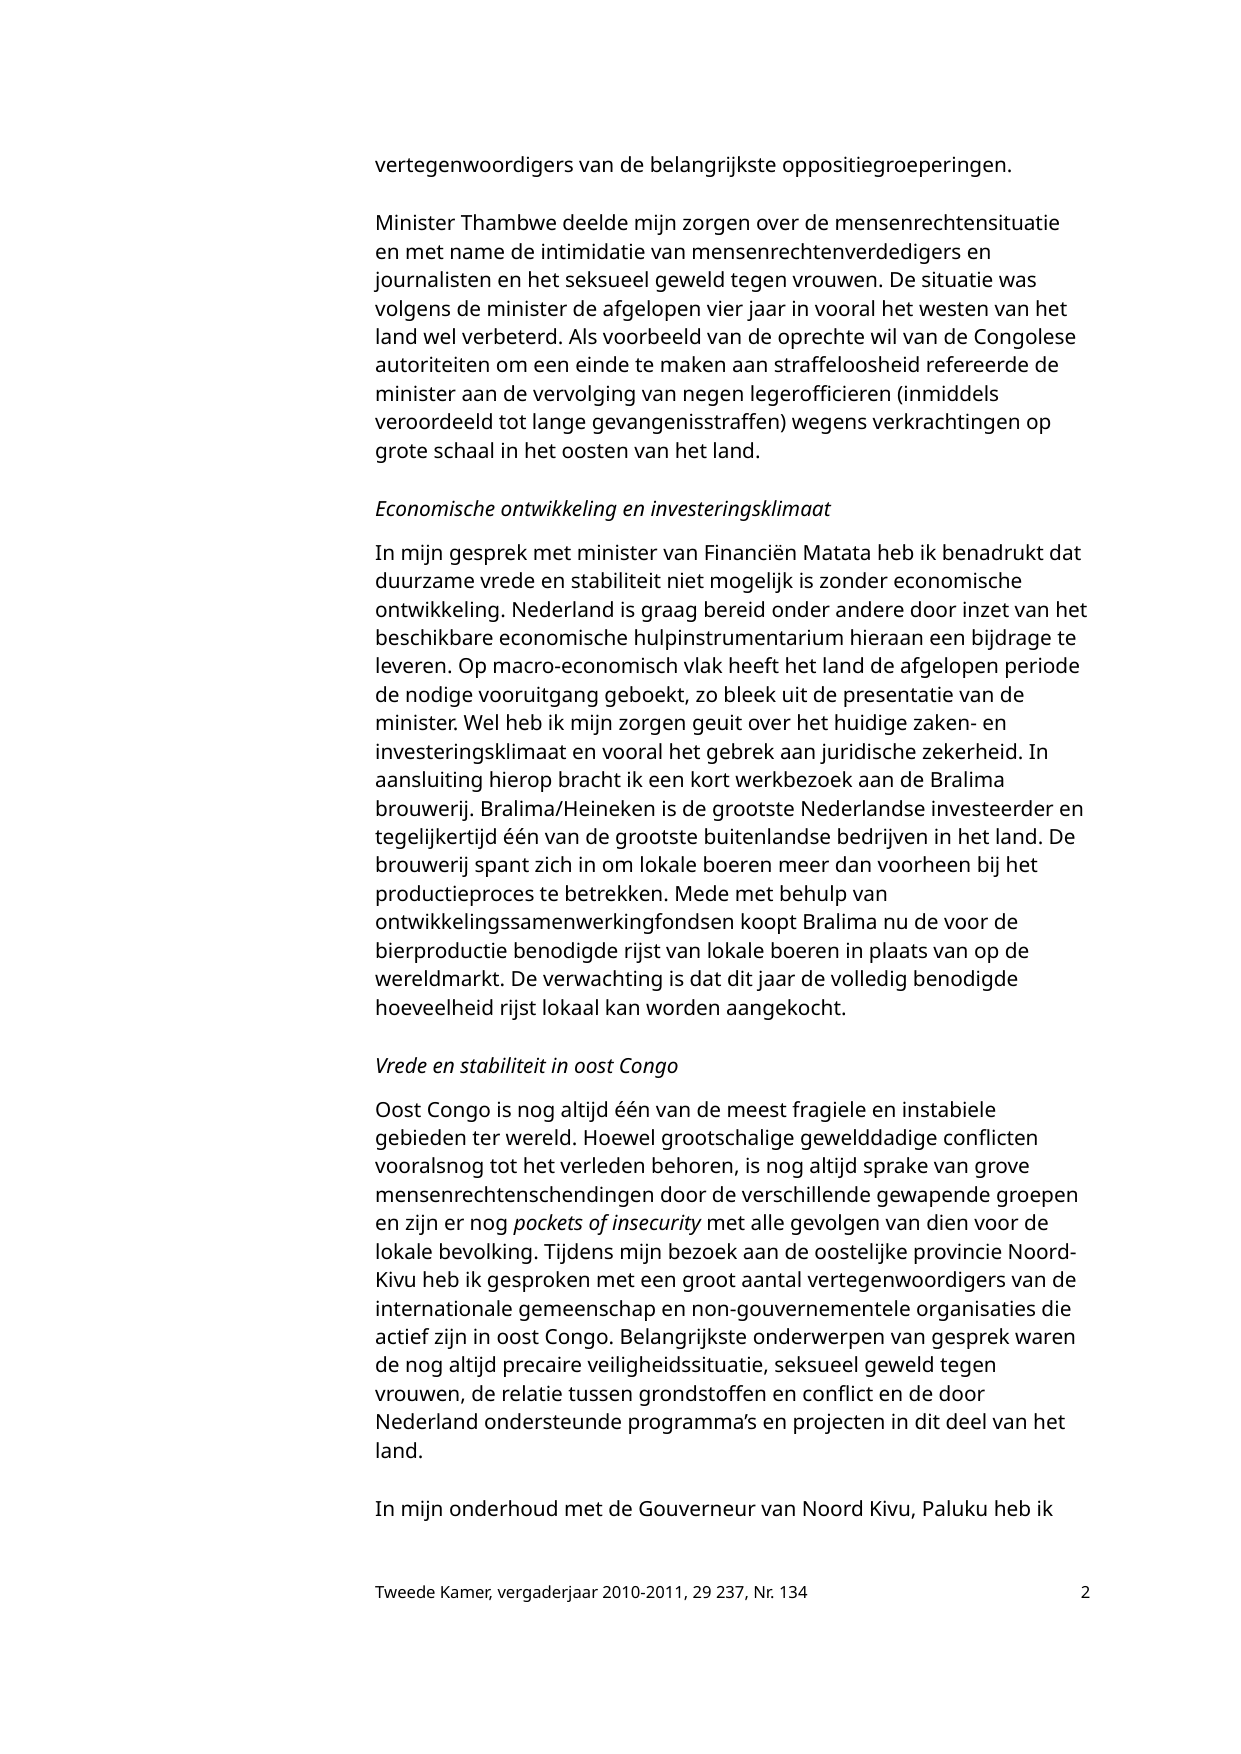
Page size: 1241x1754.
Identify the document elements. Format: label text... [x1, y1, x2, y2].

text Minister Thambwe deelde mijn zorgen over de mensenrechtensituatie en met name de intimidatie van mensenrechtenverdedigers en journalisten en het seksueel geweld tegen vrouwen. De situatie was volgens de minister de afgelopen vier jaar in vooral het westen van het land wel verbeterd. Als voorbeeld van de oprechte wil van de Congolese autoriteiten om een einde te maken aan straffeloosheid refereerde de minister aan de vervolging van negen legerofficieren (inmiddels veroordeeld tot lange gevangenisstraffen) wegens verkrachtingen op grote schaal in het oosten van het land. [375, 208, 1090, 464]
text Economische ontwikkeling en investeringsklimaat [375, 494, 1090, 523]
text Oost Congo is nog altijd één van de meest fragiele en instabiele gebieden ter wereld. Hoewel grootschalige gewelddadige conflicten vooralsnog tot het verleden behoren, is nog altijd sprake van grove mensenrechtenschendingen door de verschillende gewapende groepen en zijn er nog pockets of insecurity met alle gevolgen van dien voor de lokale bevolking. Tijdens mijn bezoek aan de oostelijke provincie Noord-Kivu heb ik gesproken met een groot aantal vertegenwoordigers van de internationale gemeenschap en non-gouvernementele organisaties die actief zijn in oost Congo. Belangrijkste onderwerpen van gesprek waren de nog altijd precaire veiligheidssituatie, seksueel geweld tegen vrouwen, de relatie tussen grondstoffen en conflict en de door Nederland ondersteunde programma’s en projecten in dit deel van het land. [375, 1095, 1090, 1464]
text vertegenwoordigers van de belangrijkste oppositiegroeperingen. [375, 150, 1090, 178]
text Vrede en stabiliteit in oost Congo [375, 1051, 1090, 1080]
text In mijn onderhoud met de Gouverneur van Noord Kivu, Paluku heb ik [375, 1494, 1090, 1523]
text In mijn gesprek met minister van Financiën Matata heb ik benadrukt dat duurzame vrede en stabiliteit niet mogelijk is zonder economische ontwikkeling. Nederland is graag bereid onder andere door inzet van het beschikbare economische hulpinstrumentarium hieraan een bijdrage te leveren. Op macro-economisch vlak heeft het land de afgelopen periode de nodige vooruitgang geboekt, zo bleek uit de presentatie van de minister. Wel heb ik mijn zorgen geuit over het huidige zaken- en investeringsklimaat en vooral het gebrek aan juridische zekerheid. In aansluiting hierop bracht ik een kort werkbezoek aan de Bralima brouwerij. Bralima/Heineken is de grootste Nederlandse investeerder en tegelijkertijd één van de grootste buitenlandse bedrijven in het land. De brouwerij spant zich in om lokale boeren meer dan voorheen bij het productieproces te betrekken. Mede met behulp van ontwikkelingssamenwerkingfondsen koopt Bralima nu de voor de bierproductie benodigde rijst van lokale boeren in plaats van op de wereldmarkt. De verwachting is dat dit jaar de volledig benodigde hoeveelheid rijst lokaal kan worden aangekocht. [375, 538, 1090, 1021]
